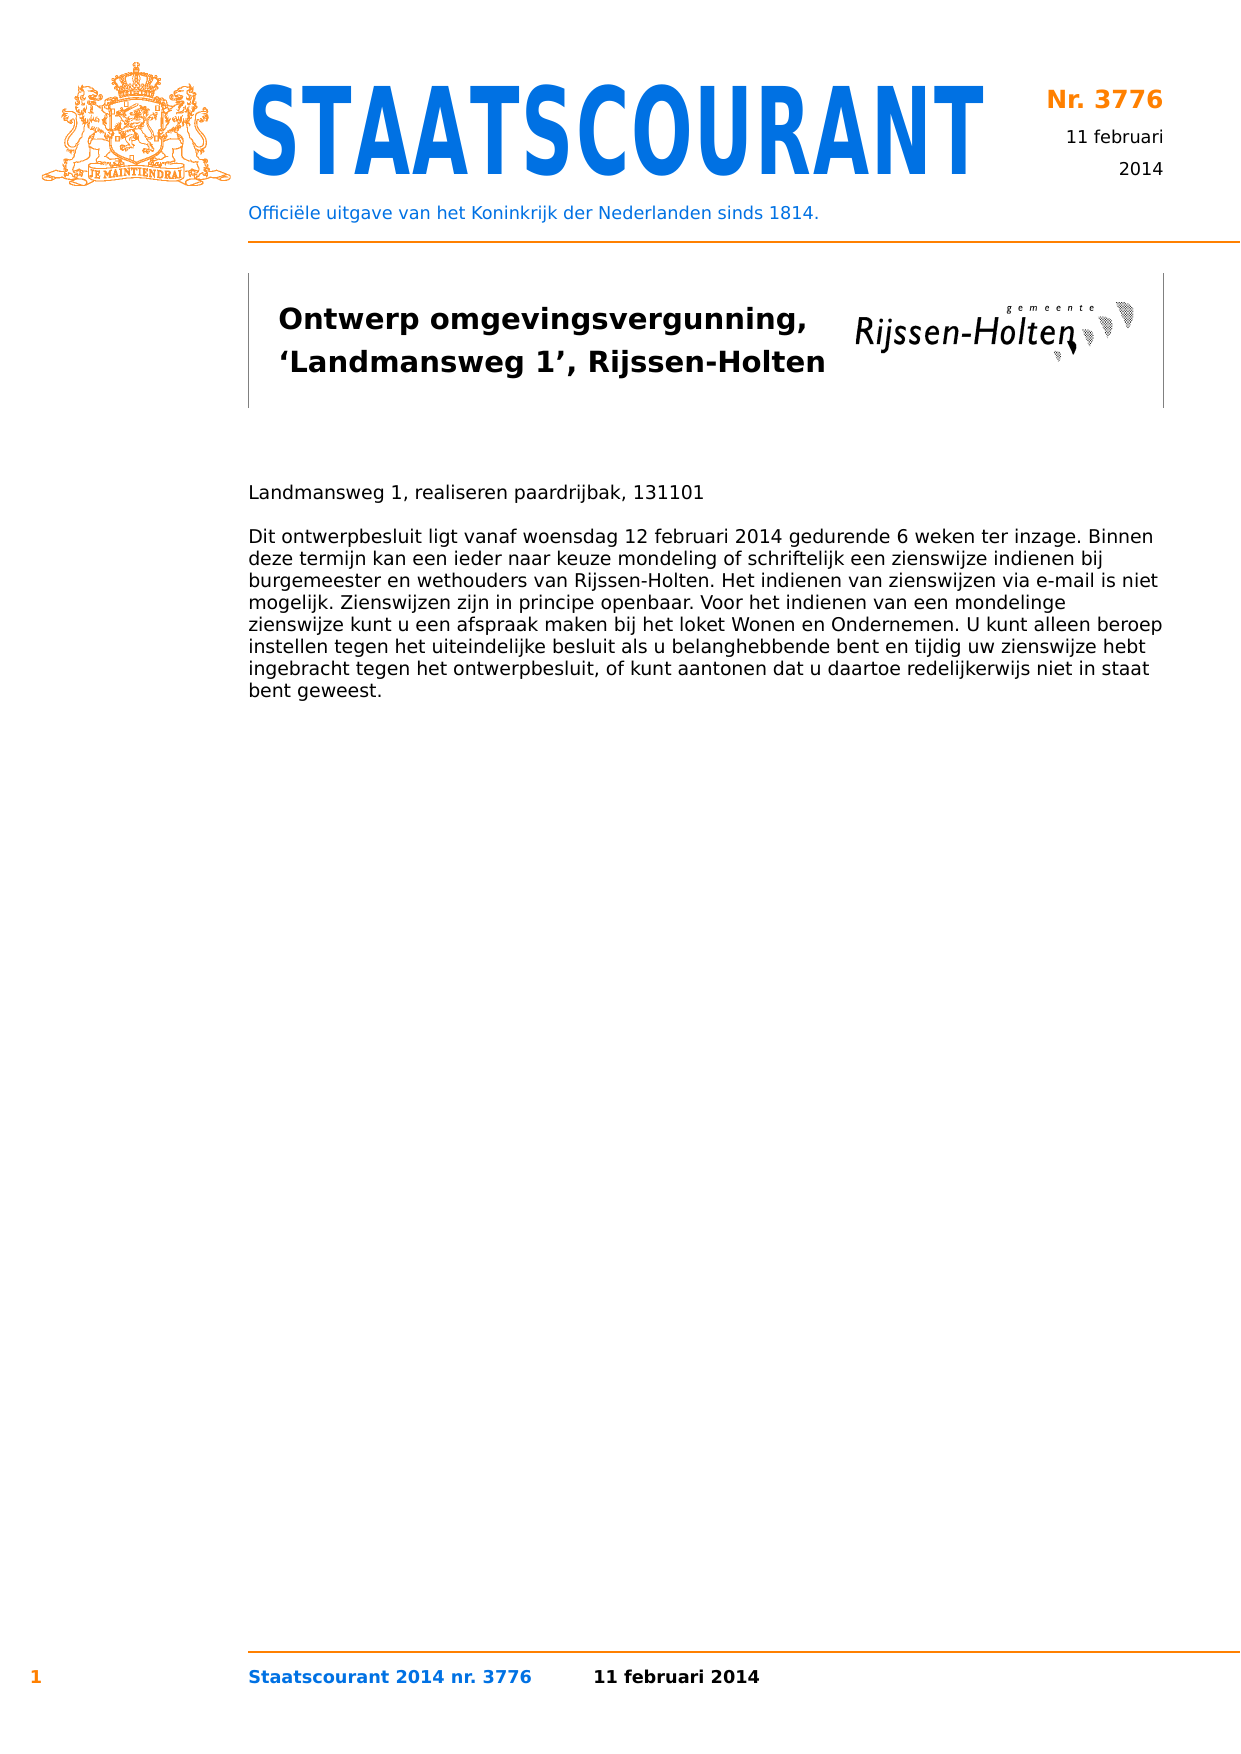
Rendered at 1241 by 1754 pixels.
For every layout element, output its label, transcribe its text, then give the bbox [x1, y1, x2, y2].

subtitle Ontwerp omgevingsvergunning, ‘Landmansweg 1’, Rijssen-Holten [249, 273, 1163, 408]
table_cell Officiële uitgave van het Koninkrijk der Nederlanden sinds 1814. [248, 203, 1240, 241]
table_cell 11 februari [998, 121, 1240, 153]
text Dit ontwerpbesluit ligt vanaf woensdag 12 februari 2014 gedurende 6 weken ter inzage. Binnen deze termijn kan een ieder naar keuze mondeling of schriftelijk een zienswijze indienen bij burgemeester en wethouders van Rijssen-Holten. Het indienen van zienswijzen via e-mail is niet mogelijk. Zienswijzen zijn in principe openbaar. Voor het indienen van een mondelinge zienswijze kunt u een afspraak maken bij het loket Wonen en Ondernemen. U kunt alleen beroep instellen tegen het uiteindelijke besluit als u belanghebbende bent en tijdig uw zienswijze hebt ingebracht tegen het ontwerpbesluit, of kunt aantonen dat u daartoe redelijkerwijs niet in staat bent geweest. [248, 526, 1163, 702]
table_cell 2014 [998, 153, 1240, 203]
text Landmansweg 1, realiseren paardrijbak, 131101 [248, 482, 1163, 504]
table_header [25, 62, 248, 241]
table_header Nr. 3776 [998, 62, 1240, 121]
picture [41, 62, 231, 186]
picture [855, 302, 1134, 362]
table_header STAATSCOURANT [248, 62, 998, 203]
